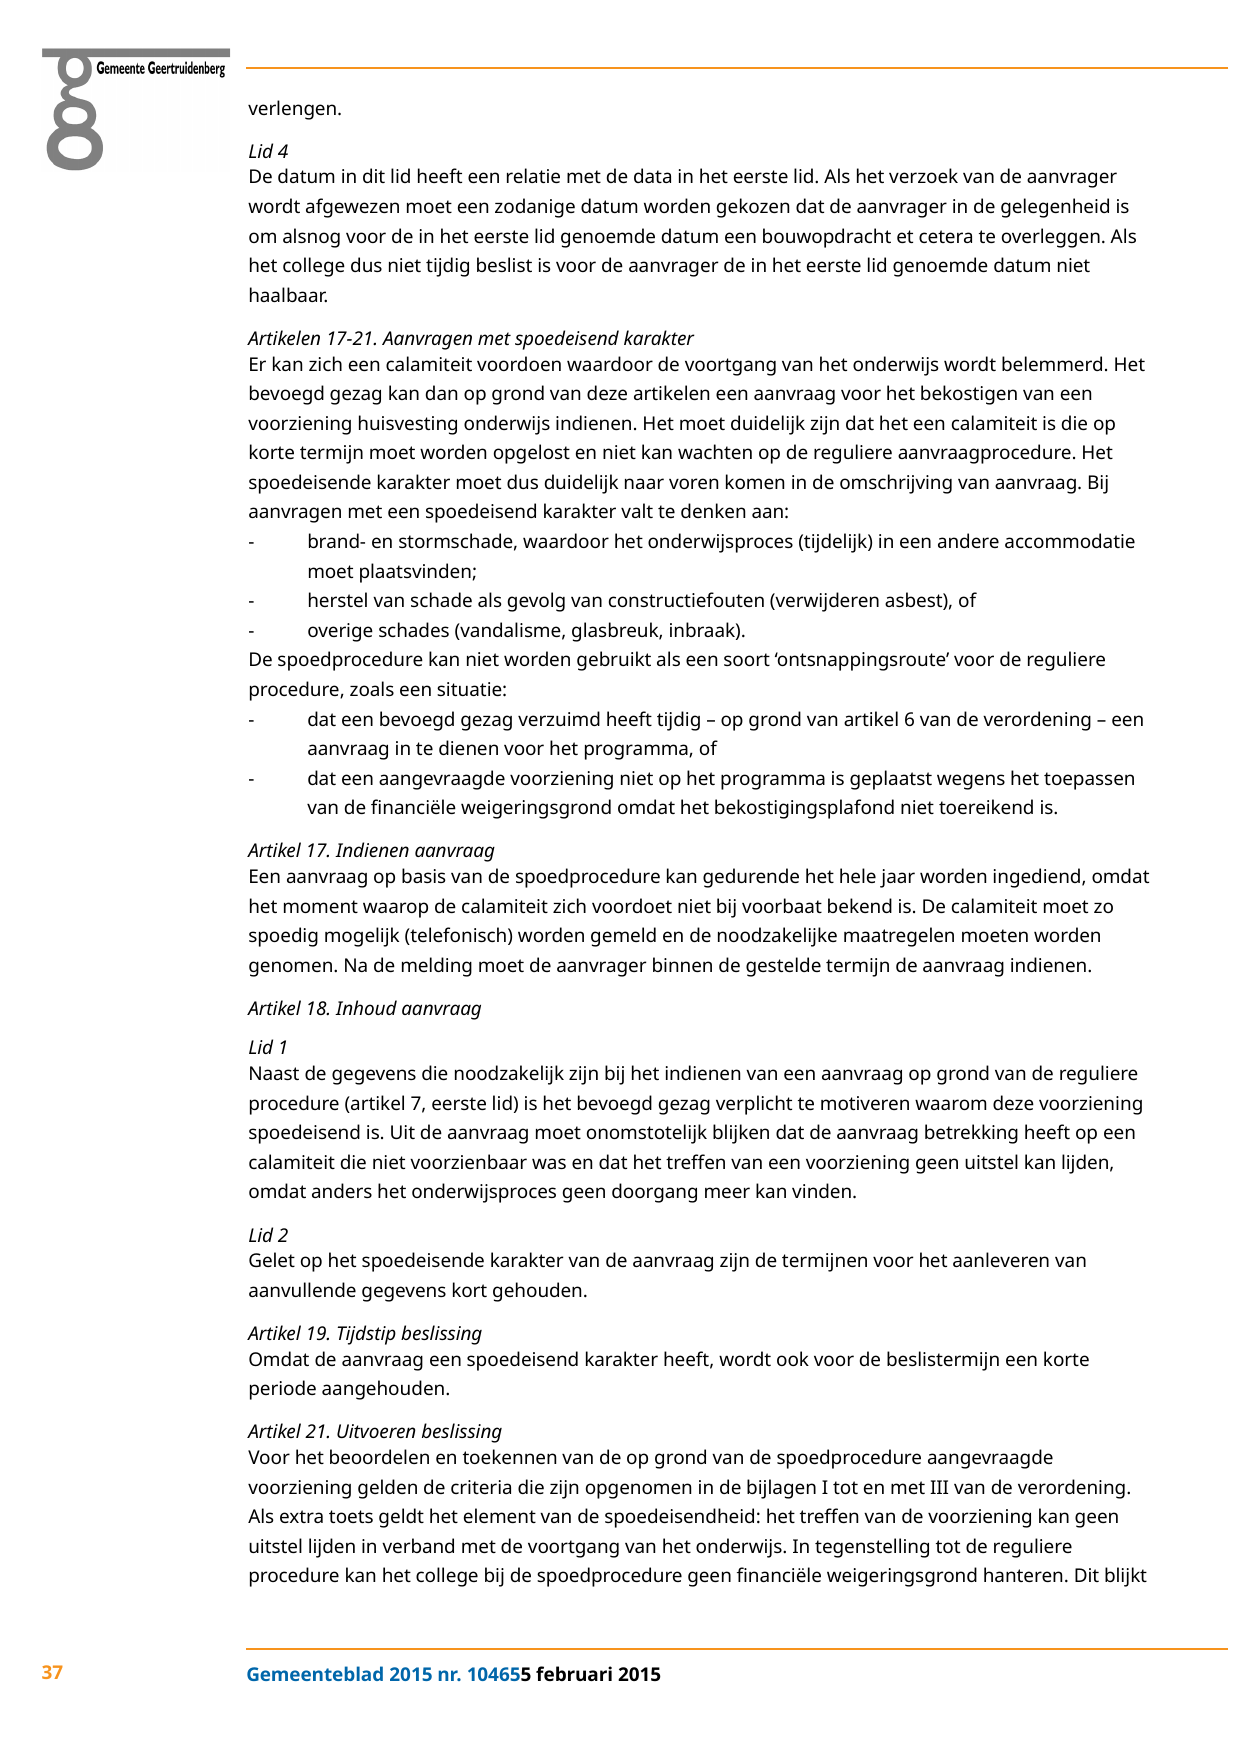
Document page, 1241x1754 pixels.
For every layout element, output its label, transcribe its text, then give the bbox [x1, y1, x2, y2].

list brand- en stormschade, waardoor het onderwijsproces (tijdelijk) in een andere accommodatie moet plaatsvinden; [248, 528, 1152, 584]
text Artikel 19. Tijdstip beslissing [248, 1320, 1152, 1346]
list overige schades (vandalisme, glasbreuk, inbraak). [248, 617, 1152, 643]
text Er kan zich een calamiteit voordoen waardoor de voortgang van het onderwijs wordt belemmerd. Het bevoegd gezag kan dan op grond van deze artikelen een aanvraag voor het bekostigen van een voorziening huisvesting onderwijs indienen. Het moet duidelijk zijn dat het een calamiteit is die op korte termijn moet worden opgelost en niet kan wachten op de reguliere aanvraagprocedure. Het spoedeisende karakter moet dus duidelijk naar voren komen in de omschrijving van aanvraag. Bij aanvragen met een spoedeisend karakter valt te denken aan: [248, 351, 1152, 524]
text Artikel 21. Uitvoeren beslissing [248, 1419, 1152, 1444]
text Naast de gegevens die noodzakelijk zijn bij het indienen van een aanvraag op grond van de reguliere procedure (artikel 7, eerste lid) is het bevoegd gezag verplicht te motiveren waarom deze voorziening spoedeisend is. Uit de aanvraag moet onomstotelijk blijken dat de aanvraag betrekking heeft op een calamiteit die niet voorzienbaar was en dat het treffen van een voorziening geen uitstel kan lijden, omdat anders het onderwijsproces geen doorgang meer kan vinden. [248, 1060, 1152, 1204]
list dat een aangevraagde voorziening niet op het programma is geplaatst wegens het toepassen van de financiële weigeringsgrond omdat het bekostigingsplafond niet toereikend is. [248, 765, 1152, 820]
text De datum in dit lid heeft een relatie met de data in het eerste lid. Als het verzoek van de aanvrager wordt afgewezen moet een zodanige datum worden gekozen dat de aanvrager in de gelegenheid is om alsnog voor de in het eerste lid genoemde datum een bouwopdracht et cetera te overleggen. Als het college dus niet tijdig beslist is voor de aanvrager de in het eerste lid genoemde datum niet haalbaar. [248, 164, 1152, 308]
text Een aanvraag op basis van de spoedprocedure kan gedurende het hele jaar worden ingediend, omdat het moment waarop de calamiteit zich voordoet niet bij voorbaat bekend is. De calamiteit moet zo spoedig mogelijk (telefonisch) worden gemeld en de noodzakelijke maatregelen moeten worden genomen. Na de melding moet de aanvrager binnen de gestelde termijn de aanvraag indienen. [248, 863, 1152, 978]
text Lid 1 [248, 1034, 1152, 1060]
picture [41, 47, 231, 172]
text Voor het beoordelen en toekennen van de op grond van de spoedprocedure aangevraagde voorziening gelden de criteria die zijn opgenomen in de bijlagen I tot en met III van de verordening. Als extra toets geldt het element van de spoedeisendheid: het treffen van de voorziening kan geen uitstel lijden in verband met de voortgang van het onderwijs. In tegenstelling tot de reguliere procedure kan het college bij de spoedprocedure geen financiële weigeringsgrond hanteren. Dit blijkt [248, 1444, 1152, 1588]
text Gelet op het spoedeisende karakter van de aanvraag zijn de termijnen voor het aanleveren van aanvullende gegevens kort gehouden. [248, 1247, 1152, 1303]
text Lid 2 [248, 1222, 1152, 1247]
list herstel van schade als gevolg van constructiefouten (verwijderen asbest), of [248, 587, 1152, 613]
text Artikel 17. Indienen aanvraag [248, 838, 1152, 863]
text De spoedprocedure kan niet worden gebruikt als een soort ‘ontsnappingsroute’ voor de reguliere procedure, zoals een situatie: [248, 647, 1152, 702]
text Lid 4 [248, 138, 1152, 164]
text verlengen. [248, 95, 1152, 121]
list dat een bevoegd gezag verzuimd heeft tijdig – op grond van artikel 6 van de verordening – een aanvraag in te dienen voor het programma, of [248, 706, 1152, 761]
text Omdat de aanvraag een spoedeisend karakter heeft, wordt ook voor de beslistermijn een korte periode aangehouden. [248, 1346, 1152, 1401]
text Artikel 18. Inhoud aanvraag [248, 995, 1152, 1021]
text Artikelen 17-21. Aanvragen met spoedeisend karakter [248, 325, 1152, 351]
